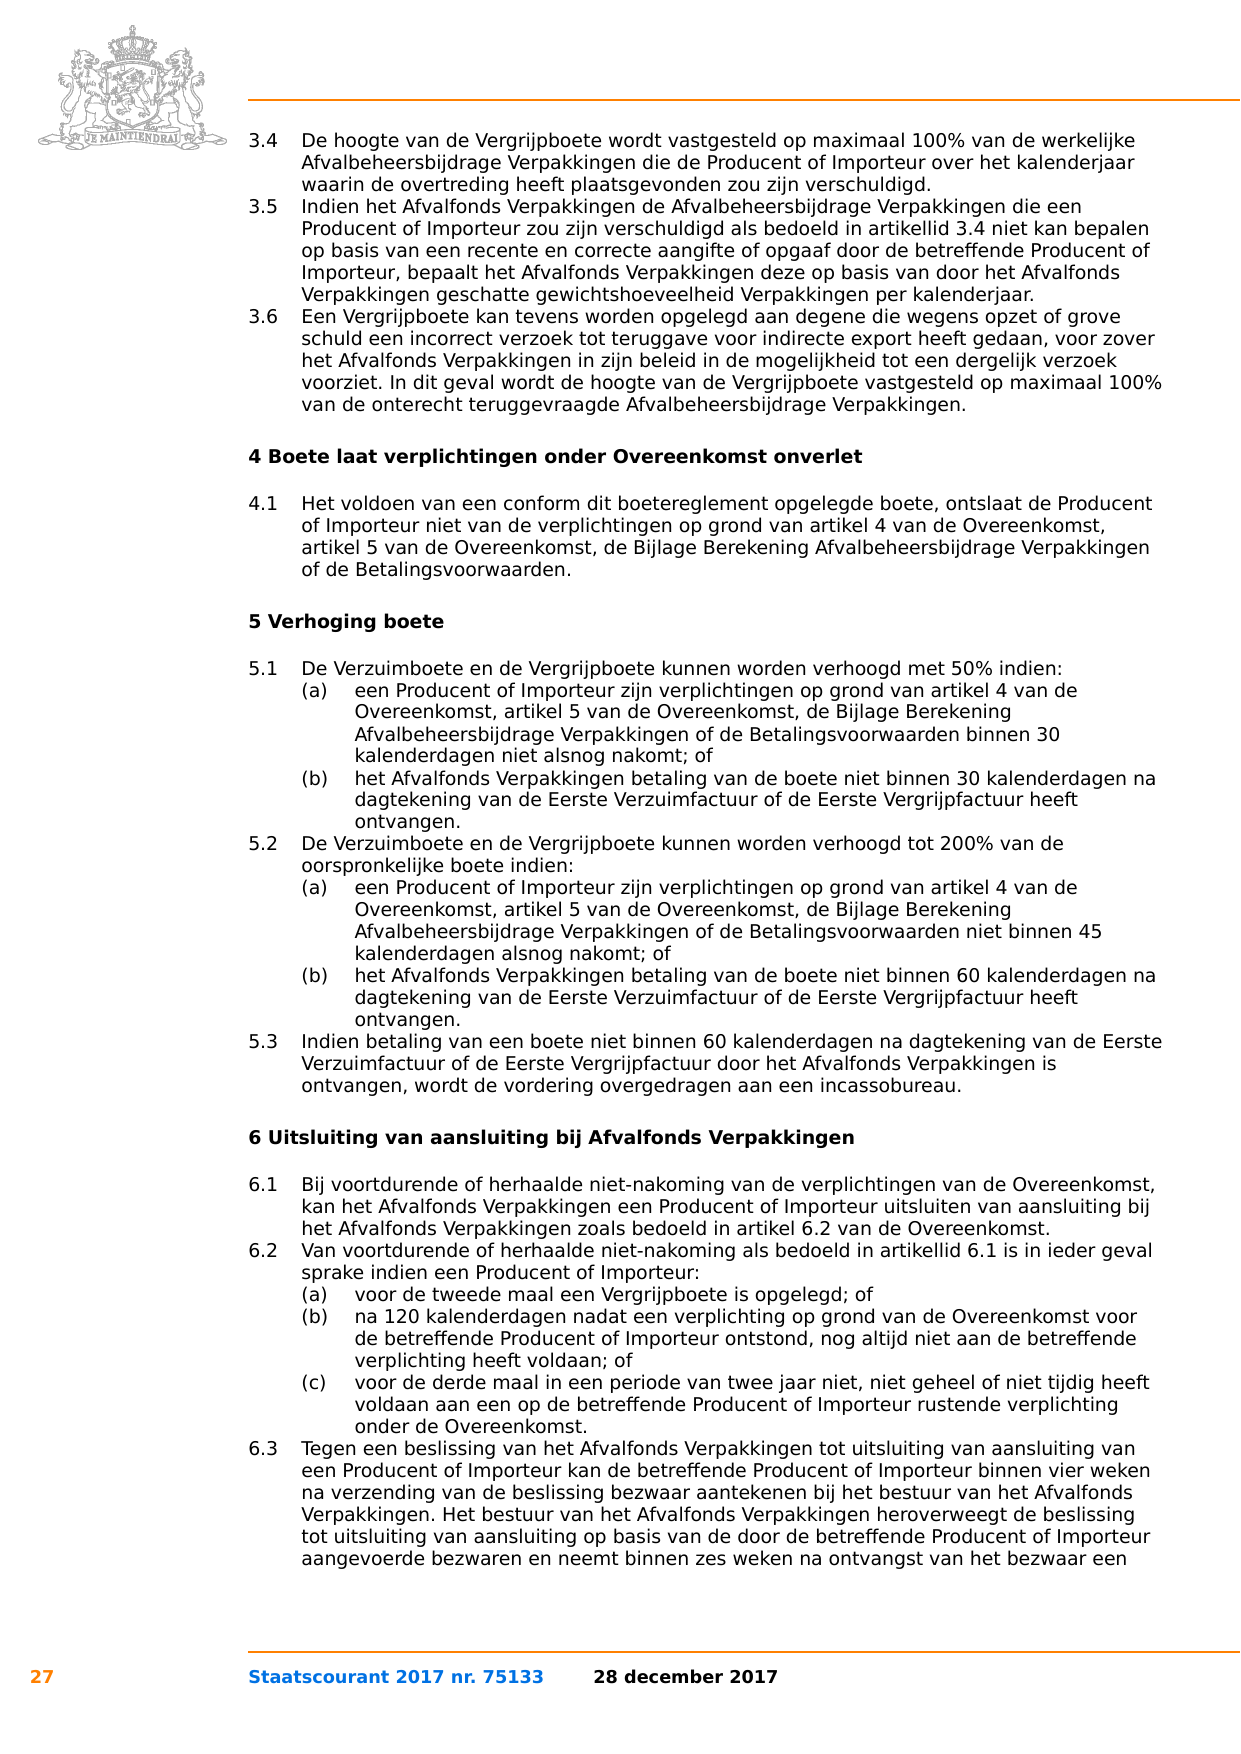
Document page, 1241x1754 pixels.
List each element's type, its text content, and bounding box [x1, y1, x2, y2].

text (b) het Afvalfonds Verpakkingen betaling van de boete niet binnen 60 kalenderdagen na dagtekening van de Eerste Verzuimfactuur of de Eerste Vergrijpfactuur heeft ontvangen. [301, 965, 1163, 1031]
text 3.6 Een Vergrijpboete kan tevens worden opgelegd aan degene die wegens opzet of grove schuld een incorrect verzoek tot teruggave voor indirecte export heeft gedaan, voor zover het Afvalfonds Verpakkingen in zijn beleid in de mogelijkheid tot een dergelijk verzoek voorziet. In dit geval wordt de hoogte van de Vergrijpboete vastgesteld op maximaal 100% van de onterecht teruggevraagde Afvalbeheersbijdrage Verpakkingen. [248, 306, 1163, 416]
text 6.2 Van voortdurende of herhaalde niet-nakoming als bedoeld in artikellid 6.1 is in ieder geval sprake indien een Producent of Importeur: [248, 1240, 1163, 1284]
text (a) een Producent of Importeur zijn verplichtingen op grond van artikel 4 van de Overeenkomst, artikel 5 van de Overeenkomst, de Bijlage Berekening Afvalbeheersbijdrage Verpakkingen of de Betalingsvoorwaarden niet binnen 45 kalenderdagen alsnog nakomt; of [301, 877, 1163, 965]
text (b) na 120 kalenderdagen nadat een verplichting op grond van de Overeenkomst voor de betreffende Producent of Importeur ontstond, nog altijd niet aan de betreffende verplichting heeft voldaan; of [301, 1306, 1163, 1372]
text 6.1 Bij voortdurende of herhaalde niet-nakoming van de verplichtingen van de Overeenkomst, kan het Afvalfonds Verpakkingen een Producent of Importeur uitsluiten van aansluiting bij het Afvalfonds Verpakkingen zoals bedoeld in artikel 6.2 van de Overeenkomst. [248, 1174, 1163, 1240]
picture [38, 25, 227, 150]
text 3.4 De hoogte van de Vergrijpboete wordt vastgesteld op maximaal 100% van de werkelijke Afvalbeheersbijdrage Verpakkingen die de Producent of Importeur over het kalenderjaar waarin de overtreding heeft plaatsgevonden zou zijn verschuldigd. [248, 130, 1163, 196]
text (a) een Producent of Importeur zijn verplichtingen op grond van artikel 4 van de Overeenkomst, artikel 5 van de Overeenkomst, de Bijlage Berekening Afvalbeheersbijdrage Verpakkingen of de Betalingsvoorwaarden binnen 30 kalenderdagen niet alsnog nakomt; of [301, 679, 1163, 767]
text 5.3 Indien betaling van een boete niet binnen 60 kalenderdagen na dagtekening van de Eerste Verzuimfactuur of de Eerste Vergrijpfactuur door het Afvalfonds Verpakkingen is ontvangen, wordt de vordering overgedragen aan een incassobureau. [248, 1031, 1163, 1097]
text 5.1 De Verzuimboete en de Vergrijpboete kunnen worden verhoogd met 50% indien: [248, 657, 1163, 679]
text (a) voor de tweede maal een Vergrijpboete is opgelegd; of [301, 1284, 1163, 1306]
text 6.3 Tegen een beslissing van het Afvalfonds Verpakkingen tot uitsluiting van aansluiting van een Producent of Importeur kan de betreffende Producent of Importeur binnen vier weken na verzending van de beslissing bezwaar aantekenen bij het bestuur van het Afvalfonds Verpakkingen. Het bestuur van het Afvalfonds Verpakkingen heroverweegt de beslissing tot uitsluiting van aansluiting op basis van de door de betreffende Producent of Importeur aangevoerde bezwaren en neemt binnen zes weken na ontvangst van het bezwaar een [248, 1438, 1163, 1570]
text 5.2 De Verzuimboete en de Vergrijpboete kunnen worden verhoogd tot 200% van de oorspronkelijke boete indien: [248, 833, 1163, 877]
text 3.5 Indien het Afvalfonds Verpakkingen de Afvalbeheersbijdrage Verpakkingen die een Producent of Importeur zou zijn verschuldigd als bedoeld in artikellid 3.4 niet kan bepalen op basis van een recente en correcte aangifte of opgaaf door de betreffende Producent of Importeur, bepaalt het Afvalfonds Verpakkingen deze op basis van door het Afvalfonds Verpakkingen geschatte gewichtshoeveelheid Verpakkingen per kalenderjaar. [248, 196, 1163, 306]
text 4.1 Het voldoen van een conform dit boetereglement opgelegde boete, ontslaat de Producent of Importeur niet van de verplichtingen op grond van artikel 4 van de Overeenkomst, artikel 5 van de Overeenkomst, de Bijlage Berekening Afvalbeheersbijdrage Verpakkingen of de Betalingsvoorwaarden. [248, 493, 1163, 581]
text (c) voor de derde maal in een periode van twee jaar niet, niet geheel of niet tijdig heeft voldaan aan een op de betreffende Producent of Importeur rustende verplichting onder de Overeenkomst. [301, 1372, 1163, 1438]
subtitle 4 Boete laat verplichtingen onder Overeenkomst onverlet [248, 446, 1163, 468]
subtitle 6 Uitsluiting van aansluiting bij Afvalfonds Verpakkingen [248, 1127, 1163, 1149]
text (b) het Afvalfonds Verpakkingen betaling van de boete niet binnen 30 kalenderdagen na dagtekening van de Eerste Verzuimfactuur of de Eerste Vergrijpfactuur heeft ontvangen. [301, 767, 1163, 833]
subtitle 5 Verhoging boete [248, 611, 1163, 632]
